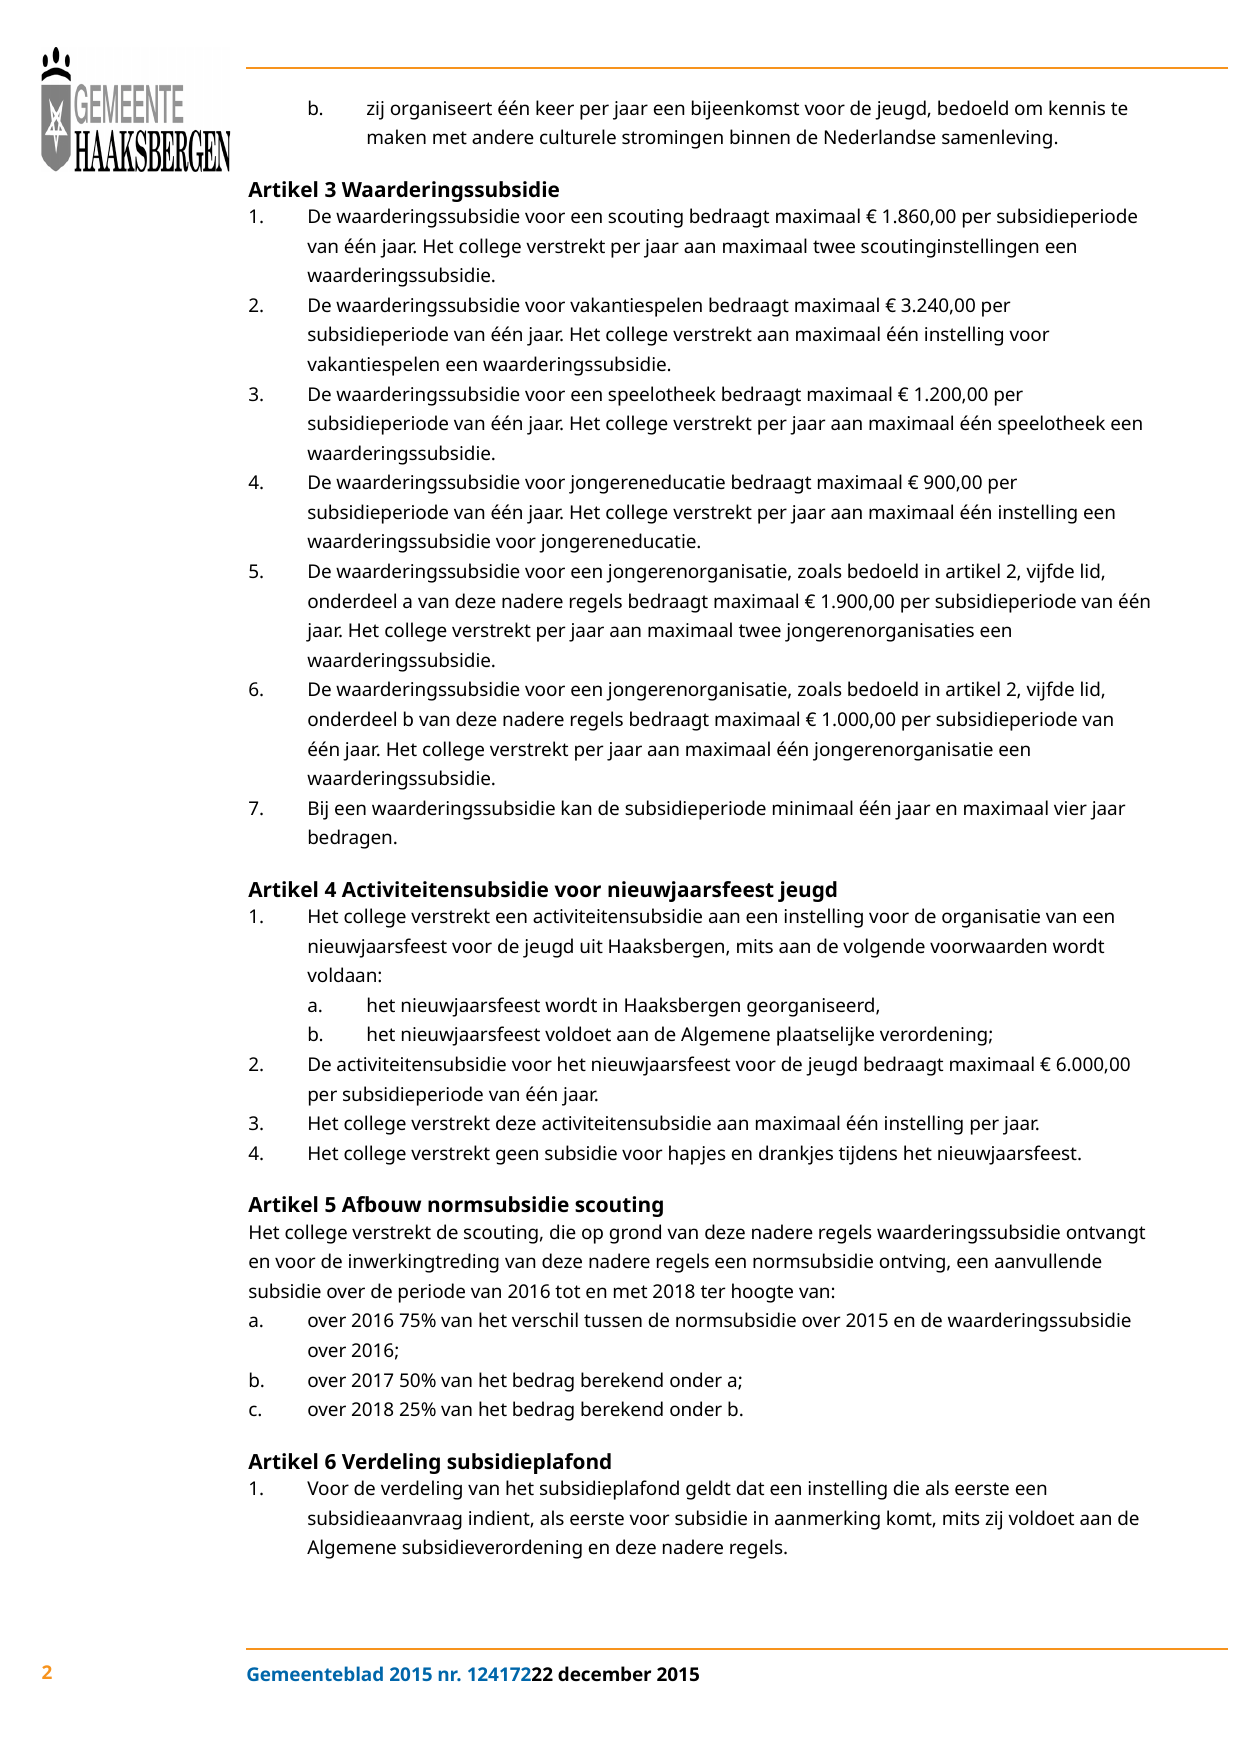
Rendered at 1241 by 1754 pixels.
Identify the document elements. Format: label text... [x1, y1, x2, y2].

text Artikel 5 Afbouw normsubsidie scouting [248, 1190, 1152, 1219]
text Het college verstrekt de scouting, die op grond van deze nadere regels waarderingssubsidie ontvangt en voor de inwerkingtreding van deze nadere regels een normsubsidie ontving, een aanvullende subsidie over de periode van 2016 tot en met 2018 ter hoogte van: [248, 1219, 1152, 1304]
text Artikel 6 Verdeling subsidieplafond [248, 1447, 1152, 1475]
list De waarderingssubsidie voor een scouting bedraagt maximaal € 1.860,00 per subsidieperiode van één jaar. Het college verstrekt per jaar aan maximaal twee scoutinginstellingen een waarderingssubsidie. [248, 203, 1152, 288]
picture [41, 47, 231, 172]
list zij organiseert één keer per jaar een bijeenkomst voor de jeugd, bedoeld om kennis te maken met andere culturele stromingen binnen de Nederlandse samenleving. [307, 95, 1152, 150]
list De activiteitensubsidie voor het nieuwjaarsfeest voor de jeugd bedraagt maximaal € 6.000,00 per subsidieperiode van één jaar. [248, 1051, 1152, 1107]
list over 2018 25% van het bedrag berekend onder b. [248, 1396, 1152, 1422]
list Het college verstrekt deze activiteitensubsidie aan maximaal één instelling per jaar. [248, 1110, 1152, 1136]
list het nieuwjaarsfeest voldoet aan de Algemene plaatselijke verordening; [307, 1022, 1152, 1047]
list De waarderingssubsidie voor een jongerenorganisatie, zoals bedoeld in artikel 2, vijfde lid, onderdeel a van deze nadere regels bedraagt maximaal € 1.900,00 per subsidieperiode van één jaar. Het college verstrekt per jaar aan maximaal twee jongerenorganisaties een waarderingssubsidie. [248, 558, 1152, 673]
list Het college verstrekt een activiteitensubsidie aan een instelling voor de organisatie van een nieuwjaarsfeest voor de jeugd uit Haaksbergen, mits aan de volgende voorwaarden wordt voldaan: [248, 903, 1152, 988]
list Bij een waarderingssubsidie kan de subsidieperiode minimaal één jaar en maximaal vier jaar bedragen. [248, 795, 1152, 850]
list De waarderingssubsidie voor een jongerenorganisatie, zoals bedoeld in artikel 2, vijfde lid, onderdeel b van deze nadere regels bedraagt maximaal € 1.000,00 per subsidieperiode van één jaar. Het college verstrekt per jaar aan maximaal één jongerenorganisatie een waarderingssubsidie. [248, 677, 1152, 791]
list De waarderingssubsidie voor vakantiespelen bedraagt maximaal € 3.240,00 per subsidieperiode van één jaar. Het college verstrekt aan maximaal één instelling voor vakantiespelen een waarderingssubsidie. [248, 292, 1152, 377]
list De waarderingssubsidie voor jongereneducatie bedraagt maximaal € 900,00 per subsidieperiode van één jaar. Het college verstrekt per jaar aan maximaal één instelling een waarderingssubsidie voor jongereneducatie. [248, 469, 1152, 554]
list Het college verstrekt geen subsidie voor hapjes en drankjes tijdens het nieuwjaarsfeest. [248, 1140, 1152, 1166]
list over 2016 75% van het verschil tussen de normsubsidie over 2015 en de waarderingssubsidie over 2016; [248, 1308, 1152, 1363]
text Artikel 3 Waarderingssubsidie [248, 175, 1152, 203]
list over 2017 50% van het bedrag berekend onder a; [248, 1367, 1152, 1392]
list De waarderingssubsidie voor een speelotheek bedraagt maximaal € 1.200,00 per subsidieperiode van één jaar. Het college verstrekt per jaar aan maximaal één speelotheek een waarderingssubsidie. [248, 381, 1152, 466]
list het nieuwjaarsfeest wordt in Haaksbergen georganiseerd, [307, 992, 1152, 1018]
text Artikel 4 Activiteitensubsidie voor nieuwjaarsfeest jeugd [248, 875, 1152, 903]
list Voor de verdeling van het subsidieplafond geldt dat een instelling die als eerste een subsidieaanvraag indient, als eerste voor subsidie in aanmerking komt, mits zij voldoet aan de Algemene subsidieverordening en deze nadere regels. [248, 1475, 1152, 1560]
